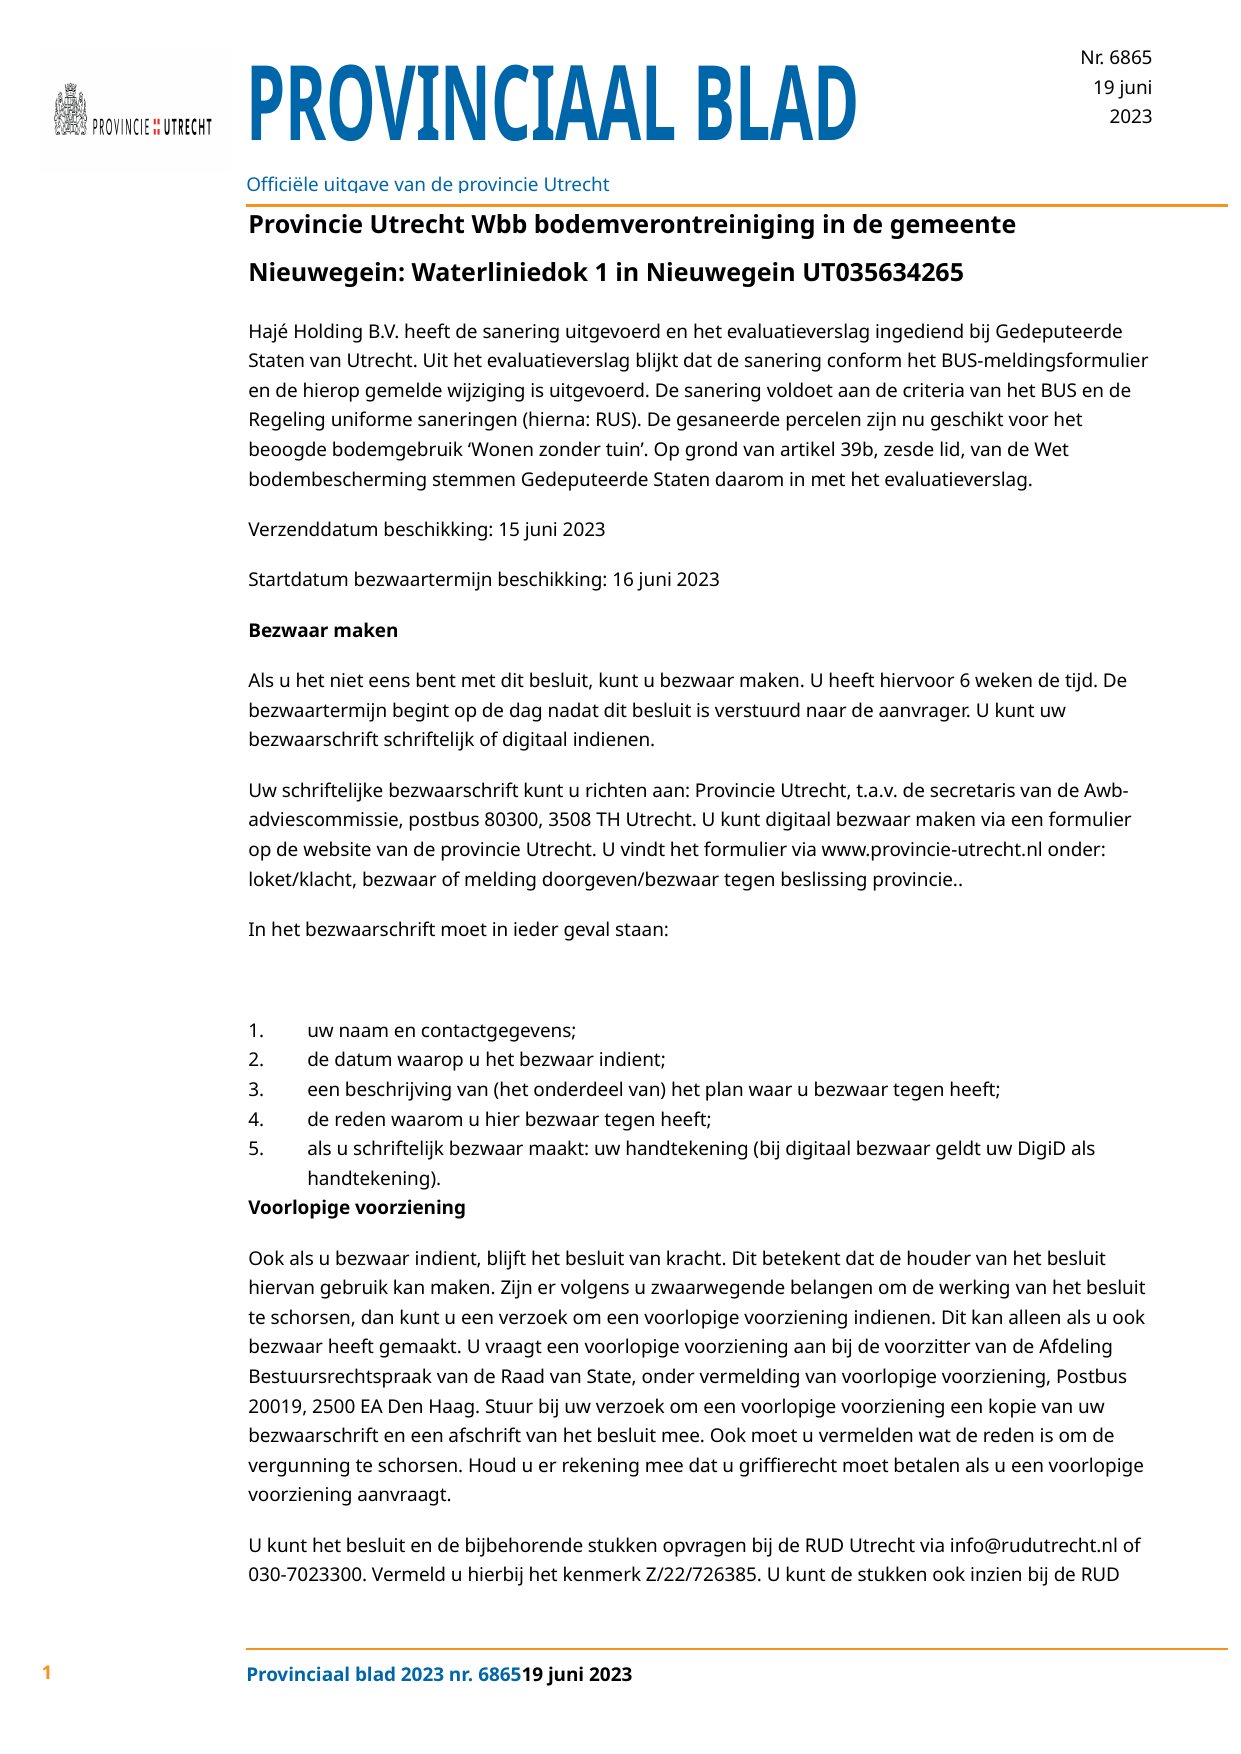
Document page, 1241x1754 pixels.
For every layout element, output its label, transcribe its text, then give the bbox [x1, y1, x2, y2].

text Uw schriftelijke bezwaarschrift kunt u richten aan: Provincie Utrecht, t.a.v. de secretaris van de Awb-adviescommissie, postbus 80300, 3508 TH Utrecht. U kunt digitaal bezwaar maken via een formulier op de website van de provincie Utrecht. U vindt het formulier via www.provincie-utrecht.nl onder: loket/klacht, bezwaar of melding doorgeven/bezwaar tegen beslissing provincie.. [248, 777, 1152, 892]
text Verzenddatum beschikking: 15 juni 2023 [248, 516, 1152, 542]
text U kunt het besluit en de bijbehorende stukken opvragen bij de RUD Utrecht via info@rudutrecht.nl of 030-7023300. Vermeld u hierbij het kenmerk Z/22/726385. U kunt de stukken ook inzien bij de RUD [248, 1532, 1152, 1587]
list uw naam en contactgegevens; [248, 1017, 1152, 1043]
list de reden waarom u hier bezwaar tegen heeft; [248, 1106, 1152, 1132]
text Als u het niet eens bent met dit besluit, kunt u bezwaar maken. U heeft hiervoor 6 weken de tijd. De bezwaartermijn begint op de dag nadat dit besluit is verstuurd naar de aanvrager. U kunt uw bezwaarschrift schriftelijk of digitaal indienen. [248, 667, 1152, 752]
picture [41, 47, 231, 172]
text Bezwaar maken [248, 617, 1152, 643]
text In het bezwaarschrift moet in ieder geval staan: [248, 916, 1152, 942]
text Hajé Holding B.V. heeft de sanering uitgevoerd en het evaluatieverslag ingediend bij Gedeputeerde Staten van Utrecht. Uit het evaluatieverslag blijkt dat de sanering conform het BUS-meldingsformulier en de hierop gemelde wijziging is uitgevoerd. De sanering voldoet aan de criteria van het BUS en de Regeling uniforme saneringen (hierna: RUS). De gesaneerde percelen zijn nu geschikt voor het beoogde bodemgebruik ‘Wonen zonder tuin’. Op grond van artikel 39b, zesde lid, van de Wet bodembescherming stemmen Gedeputeerde Staten daarom in met het evaluatieverslag. [248, 318, 1152, 492]
text Voorlopige voorziening [248, 1194, 1152, 1220]
list als u schriftelijk bezwaar maakt: uw handtekening (bij digitaal bezwaar geldt uw DigiD als handtekening). [248, 1135, 1152, 1191]
text Provincie Utrecht Wbb bodemverontreiniging in de gemeente Nieuwegein: Waterliniedok 1 in Nieuwegein UT035634265 [248, 207, 1152, 288]
list de datum waarop u het bezwaar indient; [248, 1047, 1152, 1072]
text Startdatum bezwaartermijn beschikking: 16 juni 2023 [248, 567, 1152, 592]
list een beschrijving van (het onderdeel van) het plan waar u bezwaar tegen heeft; [248, 1076, 1152, 1102]
text Ook als u bezwaar indient, blijft het besluit van kracht. Dit betekent dat de houder van het besluit hiervan gebruik kan maken. Zijn er volgens u zwaarwegende belangen om de werking van het besluit te schorsen, dan kunt u een verzoek om een voorlopige voorziening indienen. Dit kan alleen als u ook bezwaar heeft gemaakt. U vraagt een voorlopige voorziening aan bij de voorzitter van de Afdeling Bestuursrechtspraak van de Raad van State, onder vermelding van voorlopige voorziening, Postbus 20019, 2500 EA Den Haag. Stuur bij uw verzoek om een voorlopige voorziening een kopie van uw bezwaarschrift en een afschrift van het besluit mee. Ook moet u vermelden wat de reden is om de vergunning te schorsen. Houd u er rekening mee dat u griffierecht moet betalen als u een voorlopige voorziening aanvraagt. [248, 1245, 1152, 1507]
